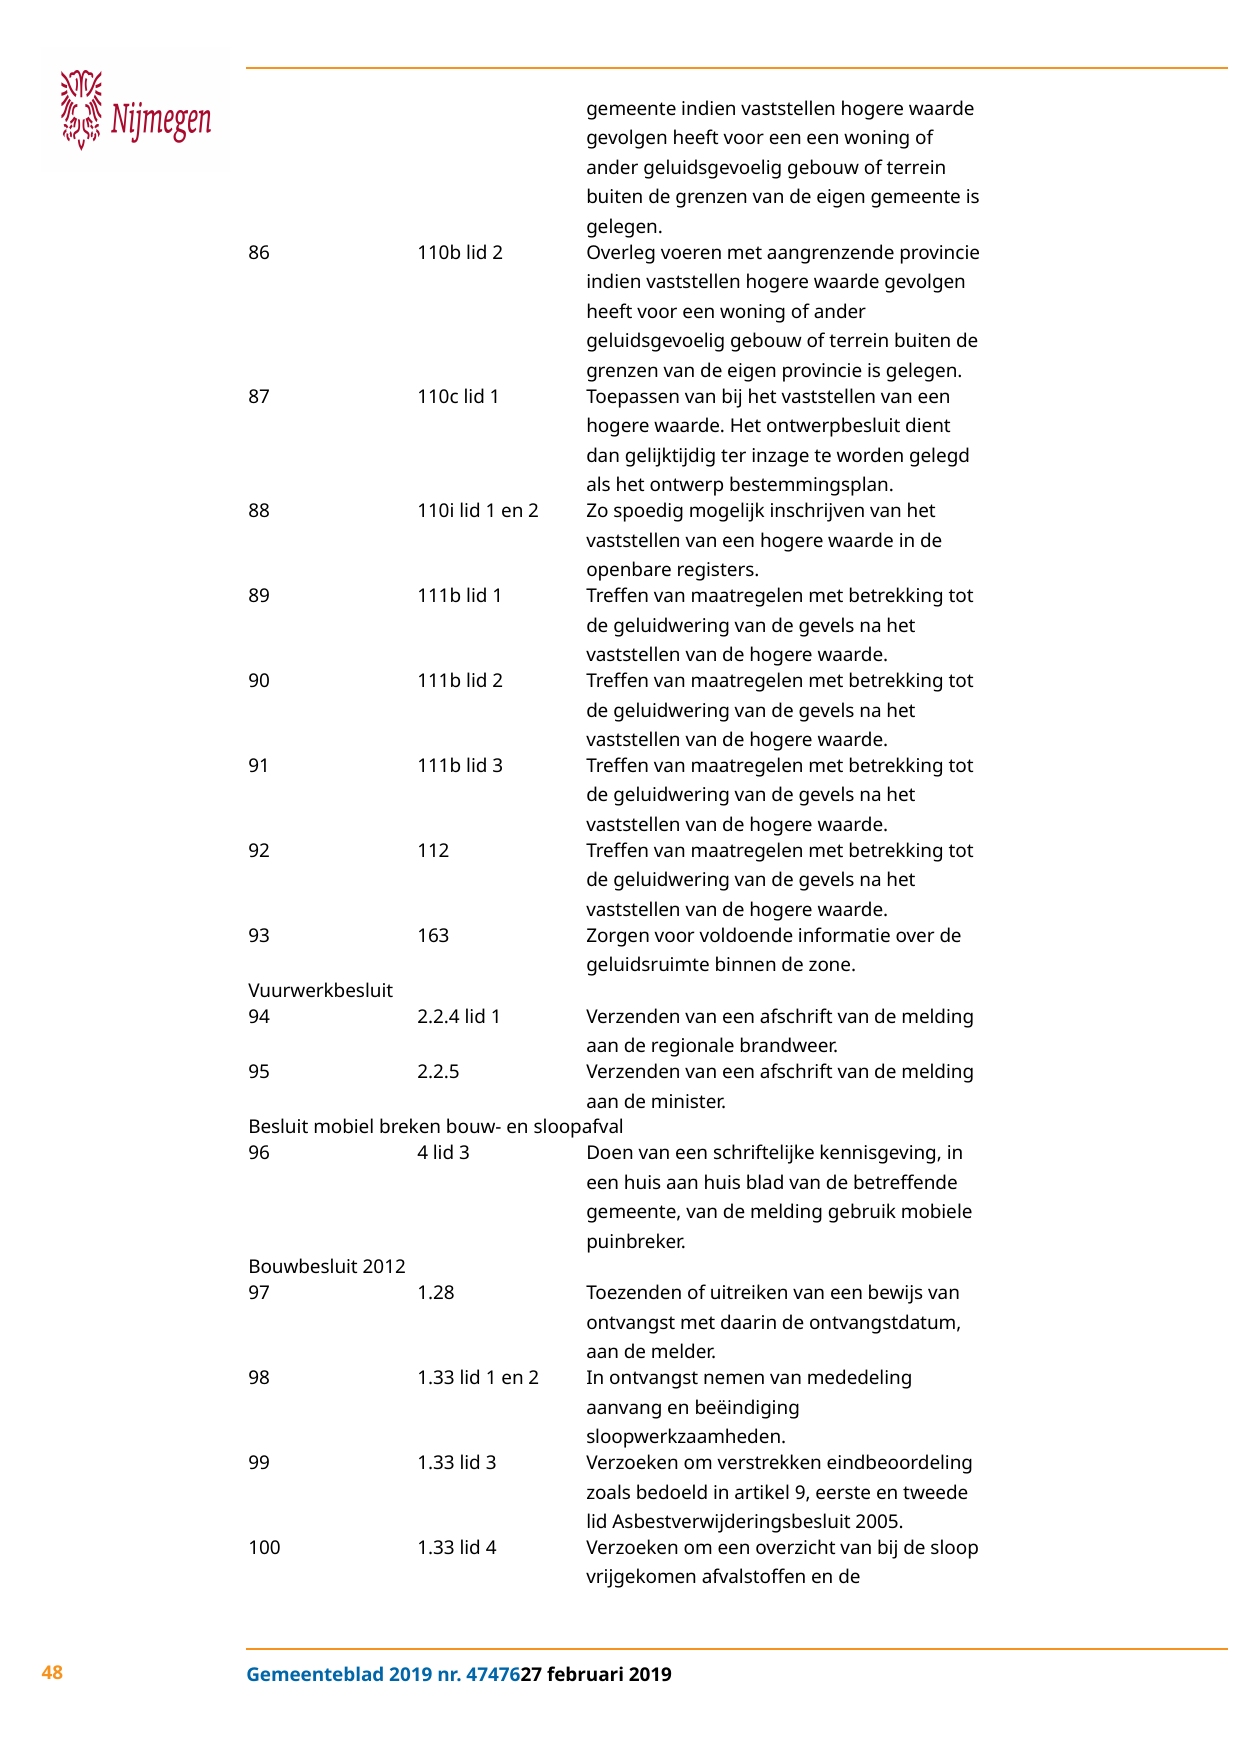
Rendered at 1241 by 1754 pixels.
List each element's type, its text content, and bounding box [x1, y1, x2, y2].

picture [41, 47, 231, 172]
table_cell 4 lid 3 [417, 1139, 586, 1254]
table_cell Zorgen voor voldoende informatie over de geluidsruimte binnen de zone. [586, 922, 983, 977]
table_cell Verzoeken om verstrekken eindbeoordeling zoals bedoeld in artikel 9, eerste en tweede lid Asbestverwijderingsbesluit 2005. [586, 1449, 983, 1534]
table_cell Treffen van maatregelen met betrekking tot de geluidwering van de gevels na het vaststellen van de hogere waarde. [586, 582, 983, 667]
table_cell [983, 1534, 1152, 1589]
table_cell Besluit mobiel breken bouw- en sloopafval [248, 1114, 1152, 1139]
table_cell [983, 239, 1152, 383]
table_cell Verzenden van een afschrift van de melding aan de regionale brandweer. [586, 1003, 983, 1058]
table_cell 98 [248, 1364, 417, 1449]
table_cell 95 [248, 1058, 417, 1113]
table_cell Treffen van maatregelen met betrekking tot de geluidwering van de gevels na het vaststellen van de hogere waarde. [586, 752, 983, 837]
table_cell Toezenden of uitreiken van een bewijs van ontvangst met daarin de ontvangstdatum, aan de melder. [586, 1280, 983, 1364]
table_cell 111b lid 2 [417, 667, 586, 752]
table_cell Bouwbesluit 2012 [248, 1254, 1152, 1279]
table_cell [983, 1003, 1152, 1058]
table_cell [248, 95, 417, 239]
table_cell 111b lid 1 [417, 582, 586, 667]
table_cell [983, 752, 1152, 837]
table_cell Vuurwerkbesluit [248, 977, 1152, 1003]
table_cell 96 [248, 1139, 417, 1254]
table_cell [983, 383, 1152, 497]
table_cell [983, 1364, 1152, 1449]
table_cell [417, 95, 586, 239]
table_cell 2.2.5 [417, 1058, 586, 1113]
table_cell 87 [248, 383, 417, 497]
table_cell Toepassen van bij het vaststellen van een hogere waarde. Het ontwerpbesluit dient dan gelijktijdig ter inzage te worden gelegd als het ontwerp bestemmingsplan. [586, 383, 983, 497]
table_cell [983, 582, 1152, 667]
table_cell 110i lid 1 en 2 [417, 498, 586, 582]
table_cell 1.33 lid 1 en 2 [417, 1364, 586, 1449]
table_cell 91 [248, 752, 417, 837]
table_cell [983, 837, 1152, 922]
table_cell 1.33 lid 3 [417, 1449, 586, 1534]
table_cell 88 [248, 498, 417, 582]
table_cell 111b lid 3 [417, 752, 586, 837]
table_cell [983, 1280, 1152, 1364]
table_cell Treffen van maatregelen met betrekking tot de geluidwering van de gevels na het vaststellen van de hogere waarde. [586, 667, 983, 752]
table_cell 112 [417, 837, 586, 922]
table_cell Overleg voeren met aangrenzende provincie indien vaststellen hogere waarde gevolgen heeft voor een woning of ander geluidsgevoelig gebouw of terrein buiten de grenzen van de eigen provincie is gelegen. [586, 239, 983, 383]
table_cell 163 [417, 922, 586, 977]
table_cell [983, 498, 1152, 582]
table_cell Verzenden van een afschrift van de melding aan de minister. [586, 1058, 983, 1113]
table_cell [983, 1139, 1152, 1254]
table_cell 94 [248, 1003, 417, 1058]
table_cell 90 [248, 667, 417, 752]
table_cell 86 [248, 239, 417, 383]
table_cell [983, 1449, 1152, 1534]
table_cell 100 [248, 1534, 417, 1589]
table_cell Doen van een schriftelijke kennisgeving, in een huis aan huis blad van de betreffende gemeente, van de melding gebruik mobiele puinbreker. [586, 1139, 983, 1254]
table_cell gemeente indien vaststellen hogere waarde gevolgen heeft voor een een woning of ander geluidsgevoelig gebouw of terrein buiten de grenzen van de eigen gemeente is gelegen. [586, 95, 983, 239]
table_cell 1.28 [417, 1280, 586, 1364]
table_cell 1.33 lid 4 [417, 1534, 586, 1589]
table_cell 93 [248, 922, 417, 977]
table_cell 2.2.4 lid 1 [417, 1003, 586, 1058]
table_cell 99 [248, 1449, 417, 1534]
table_cell [983, 922, 1152, 977]
table_cell [983, 667, 1152, 752]
table_cell 92 [248, 837, 417, 922]
table_cell [983, 95, 1152, 239]
table_cell 110c lid 1 [417, 383, 586, 497]
table_cell 110b lid 2 [417, 239, 586, 383]
table_cell Zo spoedig mogelijk inschrijven van het vaststellen van een hogere waarde in de openbare registers. [586, 498, 983, 582]
table_cell Verzoeken om een overzicht van bij de sloop vrijgekomen afvalstoffen en de [586, 1534, 983, 1589]
table_cell In ontvangst nemen van mededeling aanvang en beëindiging sloopwerkzaamheden. [586, 1364, 983, 1449]
table_cell Treffen van maatregelen met betrekking tot de geluidwering van de gevels na het vaststellen van de hogere waarde. [586, 837, 983, 922]
table_cell [983, 1058, 1152, 1113]
table_cell 97 [248, 1280, 417, 1364]
table_cell 89 [248, 582, 417, 667]
